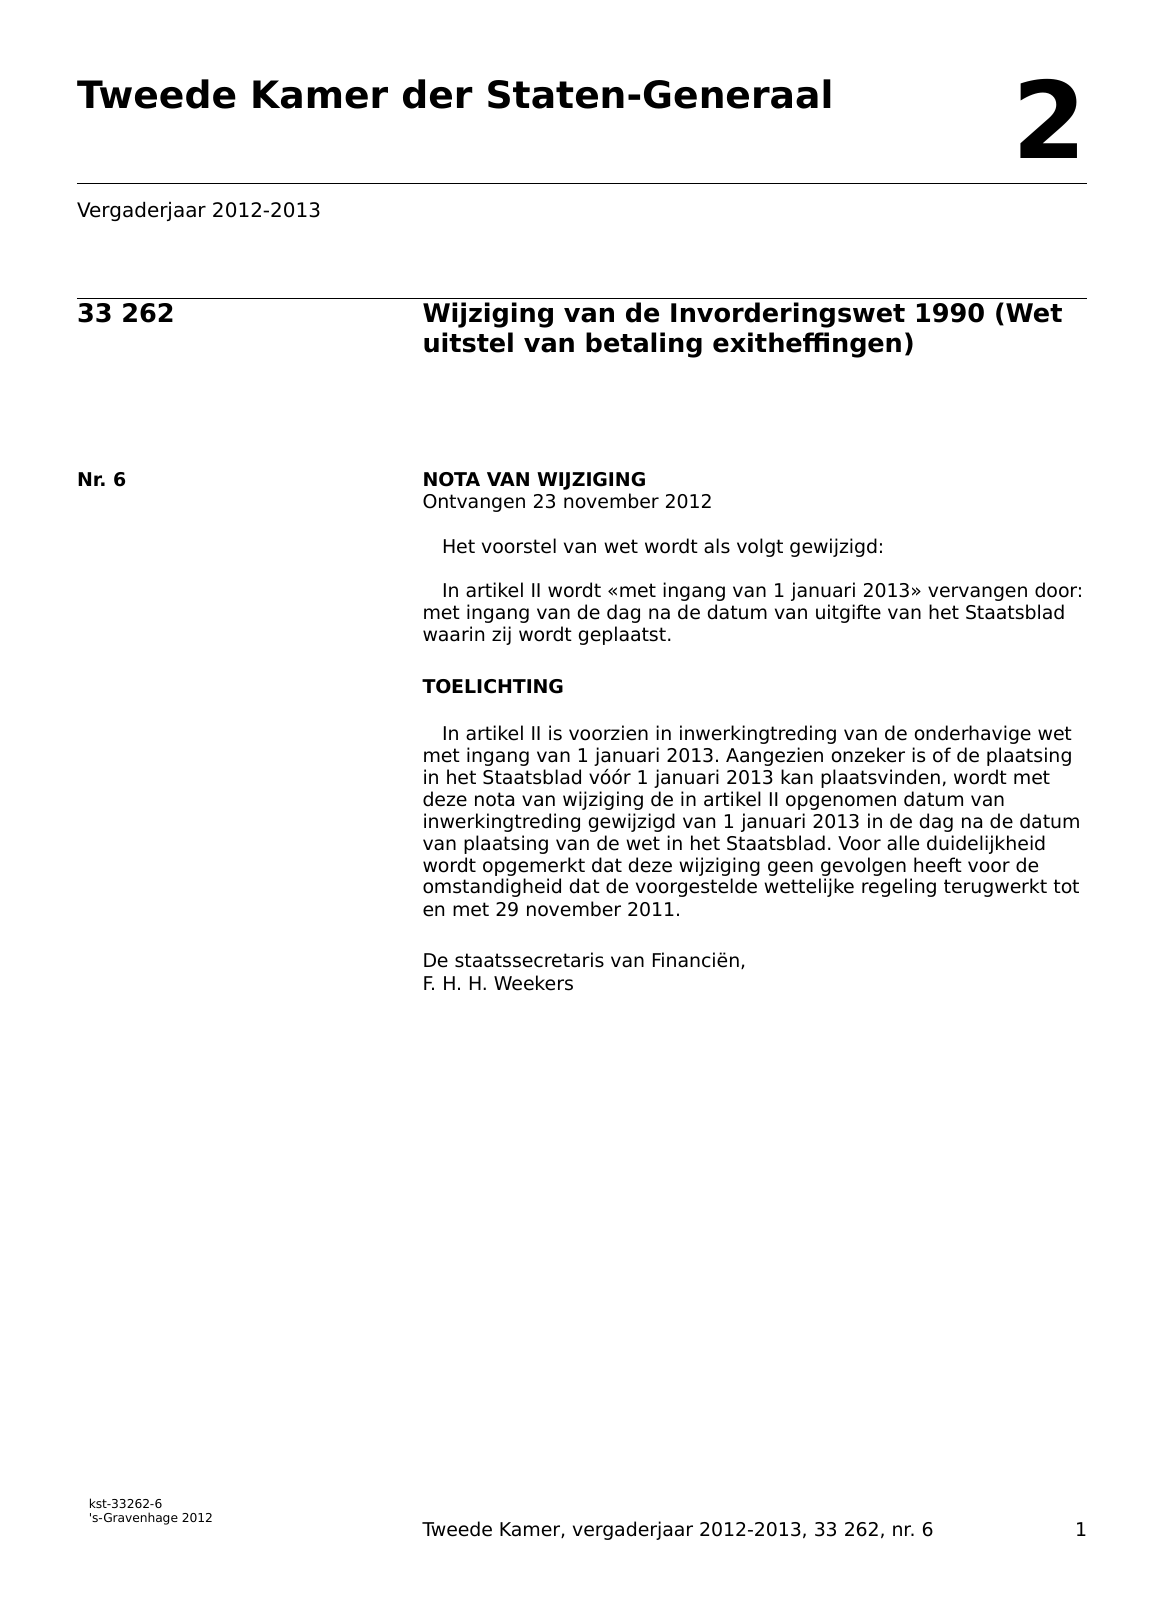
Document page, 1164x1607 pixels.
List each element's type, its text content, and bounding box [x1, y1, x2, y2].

text 's-Gravenhage 2012 [88, 1511, 323, 1525]
text Het voorstel van wet wordt als volgt gewijzigd: [422, 536, 1087, 557]
text In artikel II is voorzien in inwerkingtreding van de onderhavige wet met ingang van 1 januari 2013. Aangezien onzeker is of de plaatsing in het Staatsblad vóór 1 januari 2013 kan plaatsvinden, wordt met deze nota van wijziging de in artikel II opgenomen datum van inwerkingtreding gewijzigd van 1 januari 2013 in de dag na de datum van plaatsing van de wet in het Staatsblad. Voor alle duidelijkheid wordt opgemerkt dat deze wijziging geen gevolgen heeft voor de omstandigheid dat de voorgestelde wettelijke regeling terugwerkt tot en met 29 november 2011. [422, 723, 1087, 920]
table_header 2 [886, 59, 1087, 183]
text De staatssecretaris van Financiën, F. H. H. Weekers [422, 950, 1087, 994]
table_cell Vergaderjaar 2012-2013 [77, 184, 1087, 298]
subtitle 33 262 Wijziging van de Invorderingswet 1990 (Wet uitstel van betaling exitheffingen) [77, 299, 1087, 358]
text kst-33262-6 [88, 1497, 323, 1511]
subtitle TOELICHTING [422, 676, 1087, 698]
text In artikel II wordt «met ingang van 1 januari 2013» vervangen door: met ingang van de dag na de datum van uitgifte van het Staatsblad waarin zij wordt geplaatst. [422, 580, 1087, 646]
subtitle Nr. 6 NOTA VAN WIJZIGING [77, 469, 1087, 491]
table_header Tweede Kamer der Staten-Generaal [77, 59, 886, 183]
text Ontvangen 23 november 2012 [422, 491, 1087, 513]
